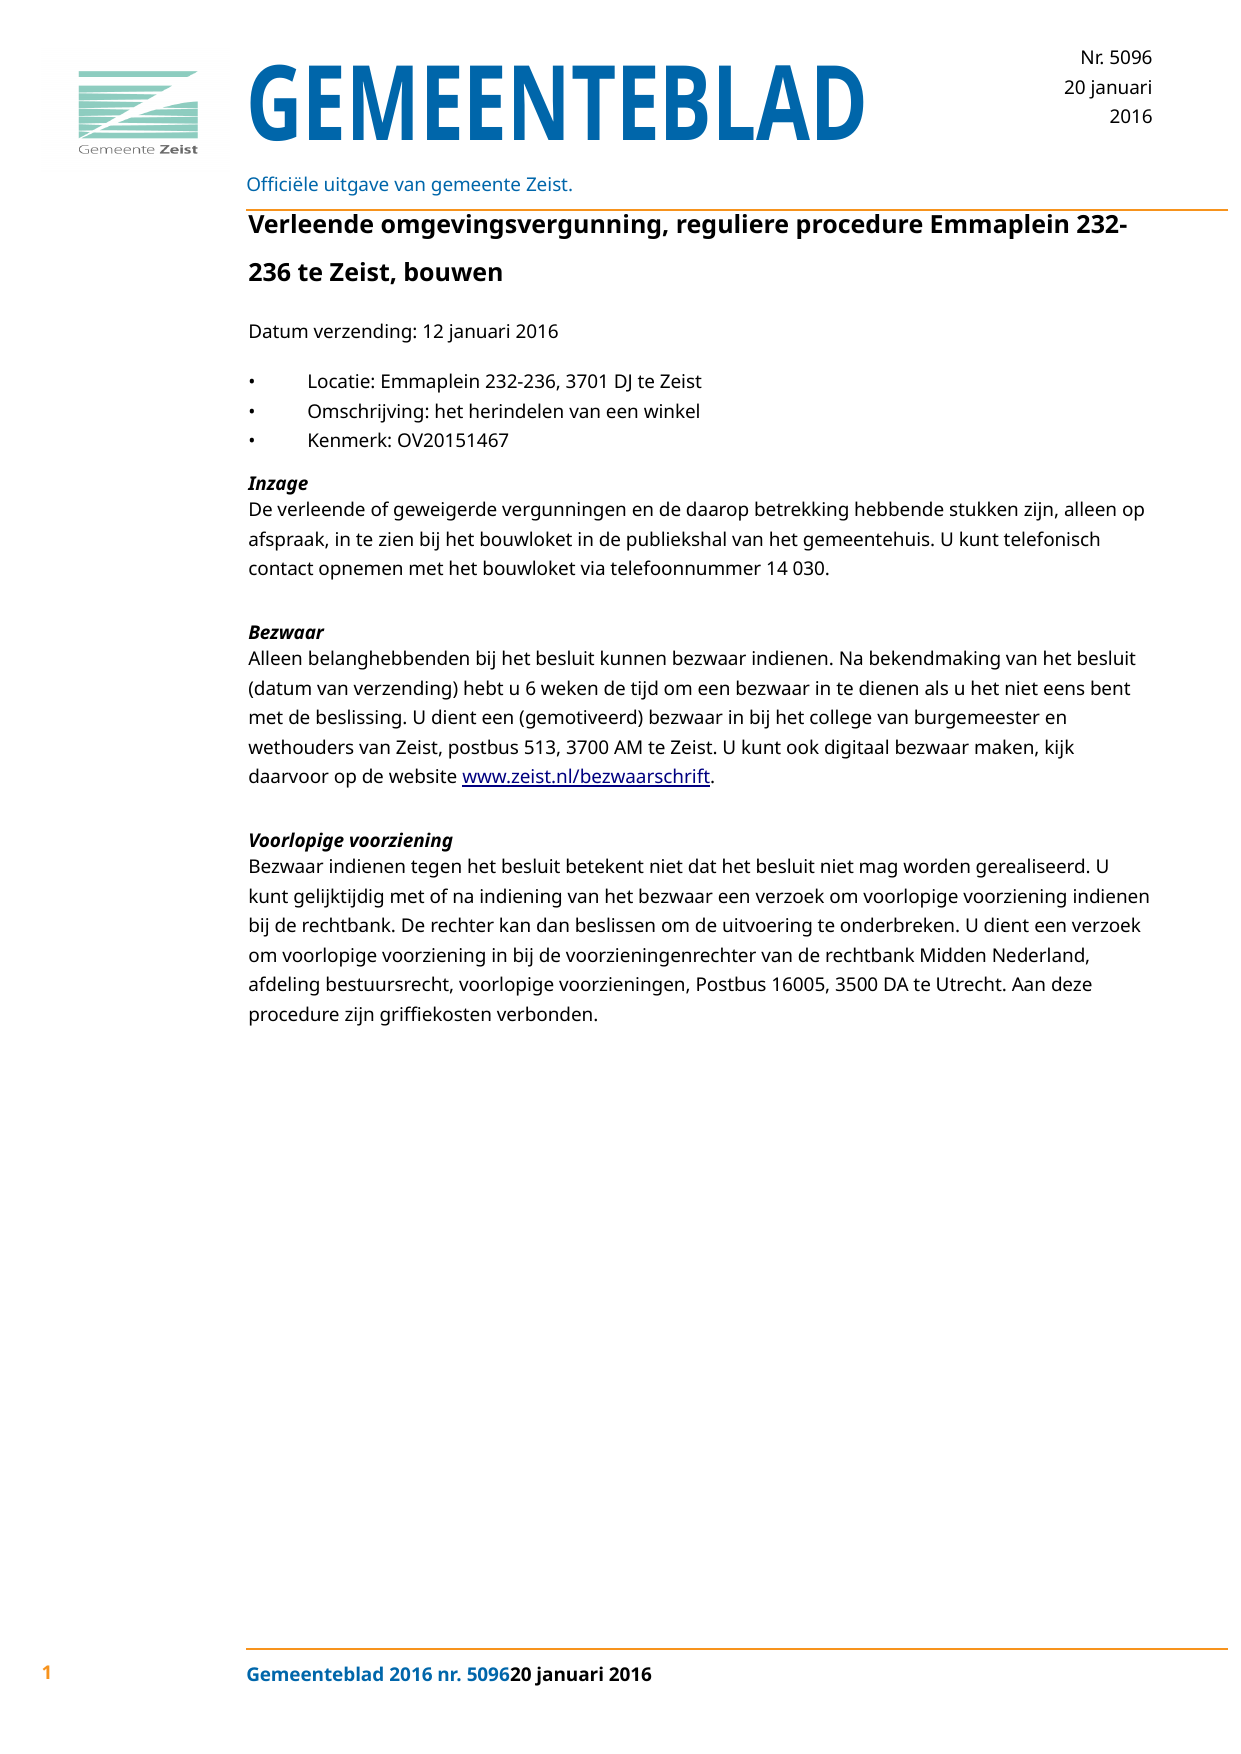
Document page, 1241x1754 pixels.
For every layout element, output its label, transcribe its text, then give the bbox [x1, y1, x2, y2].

text Bezwaar indienen tegen het besluit betekent niet dat het besluit niet mag worden gerealiseerd. U kunt gelijktijdig met of na indiening van het bezwaar een verzoek om voorlopige voorziening indienen bij de rechtbank. De rechter kan dan beslissen om de uitvoering te onderbreken. U dient een verzoek om voorlopige voorziening in bij de voorzieningenrechter van de rechtbank Midden Nederland, afdeling bestuursrecht, voorlopige voorzieningen, Postbus 16005, 3500 DA te Utrecht. Aan deze procedure zijn griffiekosten verbonden. [248, 853, 1152, 1027]
text De verleende of geweigerde vergunningen en de daarop betrekking hebbende stukken zijn, alleen op afspraak, in te zien bij het bouwloket in de publiekshal van het gemeentehuis. U kunt telefonisch contact opnemen met het bouwloket via telefoonnummer 14 030. [248, 496, 1152, 581]
list Locatie: Emmaplein 232-236, 3701 DJ te Zeist [248, 368, 1152, 394]
list Omschrijving: het herindelen van een winkel [248, 398, 1152, 424]
text Bezwaar [248, 619, 1152, 645]
list Kenmerk: OV20151467 [248, 427, 1152, 453]
picture [41, 47, 231, 172]
text Voorlopige voorziening [248, 827, 1152, 853]
text Verleende omgevingsvergunning, reguliere procedure Emmaplein 232-236 te Zeist, bouwen [248, 211, 1152, 288]
text Datum verzending: 12 januari 2016 [248, 318, 1152, 344]
text Alleen belanghebbenden bij het besluit kunnen bezwaar indienen. Na bekendmaking van het besluit (datum van verzending) hebt u 6 weken de tijd om een bezwaar in te dienen als u het niet eens bent met de beslissing. U dient een (gemotiveerd) bezwaar in bij het college van burgemeester en wethouders van Zeist, postbus 513, 3700 AM te Zeist. U kunt ook digitaal bezwaar maken, kijk daarvoor op de website www.zeist.nl/bezwaarschrift. [248, 645, 1152, 789]
text Inzage [248, 471, 1152, 496]
